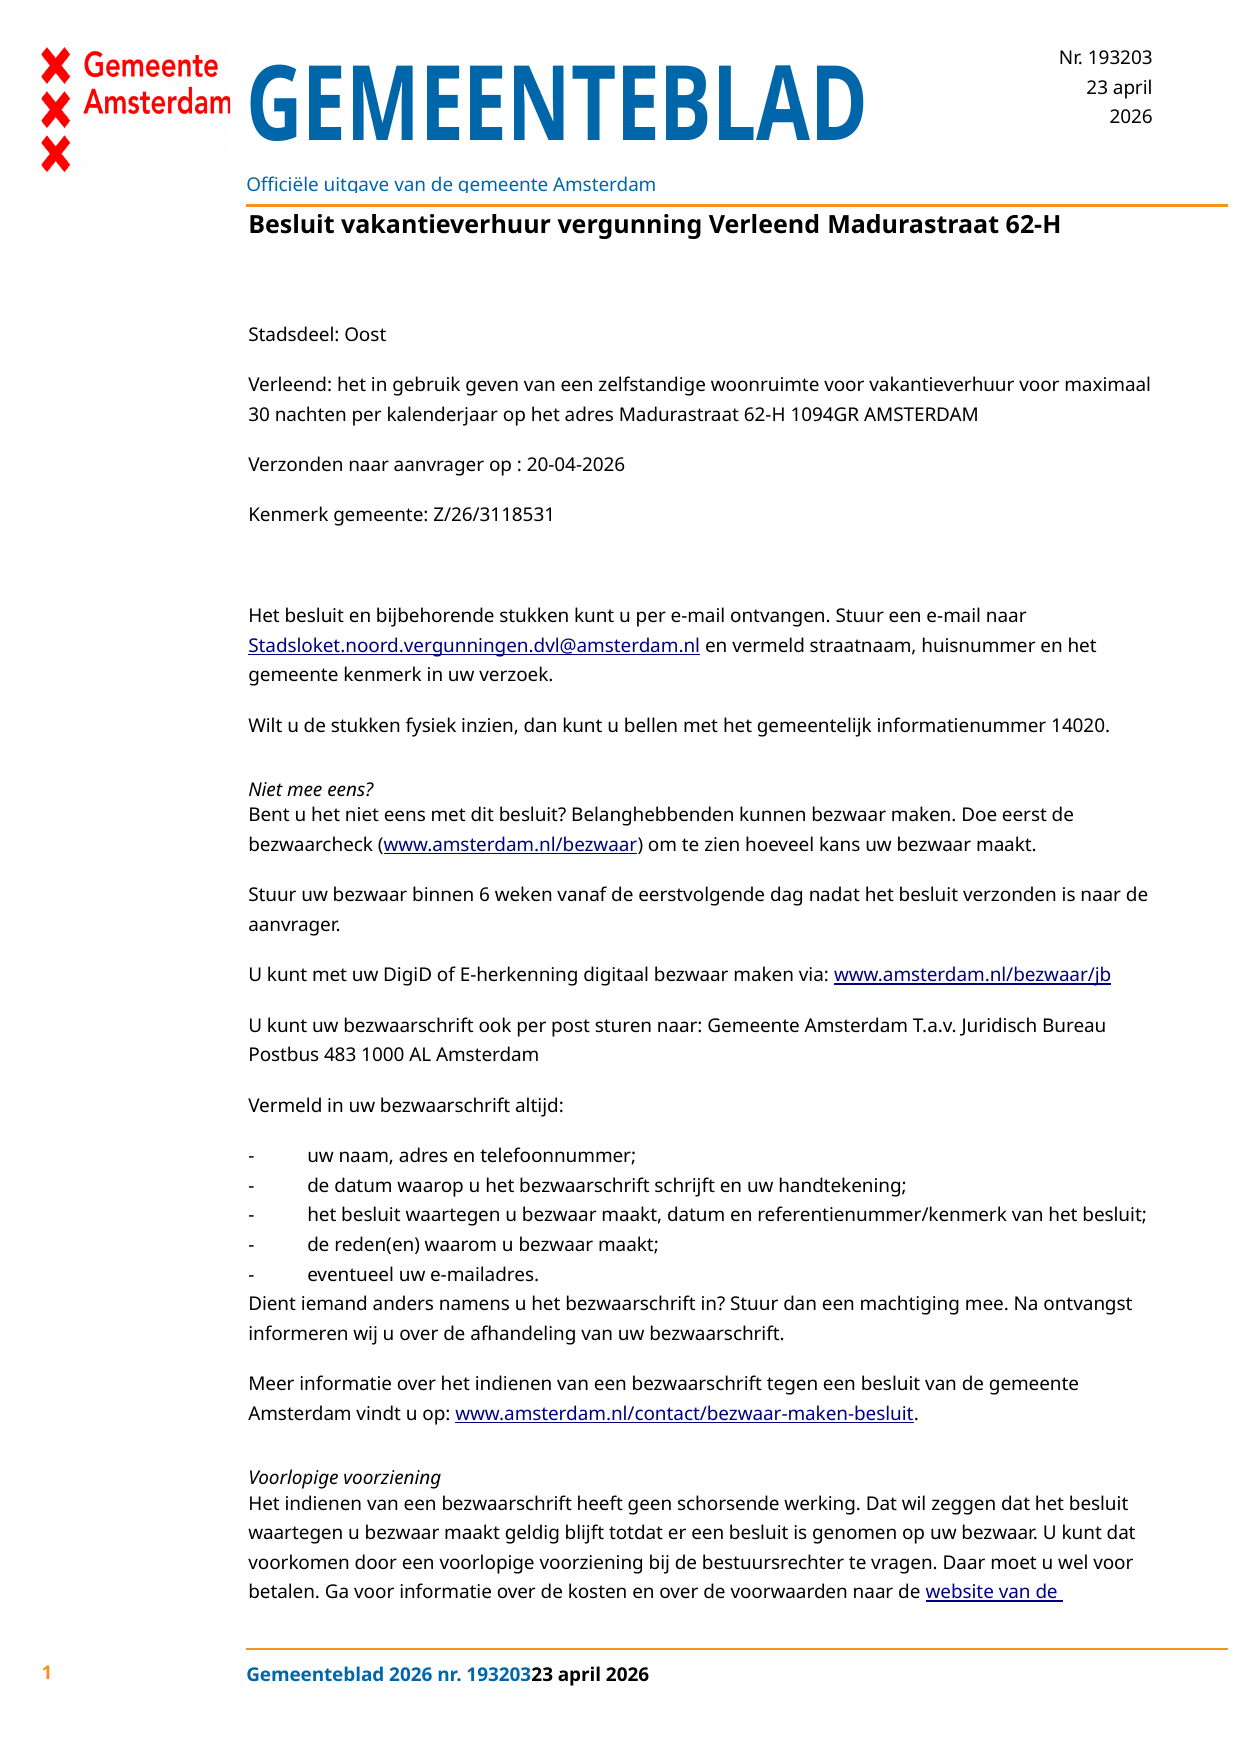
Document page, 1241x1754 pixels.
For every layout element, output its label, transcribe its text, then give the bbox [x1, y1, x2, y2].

list eventueel uw e-mailadres. [248, 1261, 1152, 1287]
list de datum waarop u het bezwaarschrift schrijft en uw handtekening; [248, 1172, 1152, 1198]
text Besluit vakantieverhuur vergunning Verleend Madurastraat 62-H [248, 207, 1152, 241]
text U kunt met uw DigiD of E-herkenning digitaal bezwaar maken via: www.amsterdam.nl/bezwaar/jb [248, 962, 1152, 987]
text Stadsdeel: Oost [248, 321, 1152, 346]
text Het indienen van een bezwaarschrift heeft geen schorsende werking. Dat wil zeggen dat het besluit waartegen u bezwaar maakt geldig blijft totdat er een besluit is genomen op uw bezwaar. U kunt dat voorkomen door een voorlopige voorziening bij de bestuursrechter te vragen. Daar moet u wel voor betalen. Ga voor informatie over de kosten en over de voorwaarden naar de website van de [248, 1490, 1152, 1604]
text Wilt u de stukken fysiek inzien, dan kunt u bellen met het gemeentelijk informatienummer 14020. [248, 712, 1152, 738]
text Meer informatie over het indienen van een bezwaarschrift tegen een besluit van de gemeente Amsterdam vindt u op: www.amsterdam.nl/contact/bezwaar-maken-besluit. [248, 1370, 1152, 1426]
text Verleend: het in gebruik geven van een zelfstandige woonruimte voor vakantieverhuur voor maximaal 30 nachten per kalenderjaar op het adres Madurastraat 62-H 1094GR AMSTERDAM [248, 371, 1152, 426]
list het besluit waartegen u bezwaar maakt, datum en referentienummer/kenmerk van het besluit; [248, 1202, 1152, 1227]
picture [41, 47, 231, 172]
list uw naam, adres en telefoonnummer; [248, 1142, 1152, 1168]
text Kenmerk gemeente: Z/26/3118531 [248, 502, 1152, 527]
text Het besluit en bijbehorende stukken kunt u per e-mail ontvangen. Stuur een e-mail naar Stadsloket.noord.vergunningen.dvl@amsterdam.nl en vermeld straatnaam, huisnummer en het gemeente kenmerk in uw verzoek. [248, 602, 1152, 687]
list de reden(en) waarom u bezwaar maakt; [248, 1231, 1152, 1257]
text Bent u het niet eens met dit besluit? Belanghebbenden kunnen bezwaar maken. Doe eerst de bezwaarcheck (www.amsterdam.nl/bezwaar) om te zien hoeveel kans uw bezwaar maakt. [248, 802, 1152, 857]
text Vermeld in uw bezwaarschrift altijd: [248, 1092, 1152, 1118]
text U kunt uw bezwaarschrift ook per post sturen naar: Gemeente Amsterdam T.a.v. Juridisch Bureau Postbus 483 1000 AL Amsterdam [248, 1012, 1152, 1067]
text Niet mee eens? [248, 776, 1152, 802]
text Stuur uw bezwaar binnen 6 weken vanaf de eerstvolgende dag nadat het besluit verzonden is naar de aanvrager. [248, 882, 1152, 937]
text Verzonden naar aanvrager op : 20-04-2026 [248, 451, 1152, 477]
text Voorlopige voorziening [248, 1464, 1152, 1490]
text Dient iemand anders namens u het bezwaarschrift in? Stuur dan een machtiging mee. Na ontvangst informeren wij u over de afhandeling van uw bezwaarschrift. [248, 1290, 1152, 1346]
